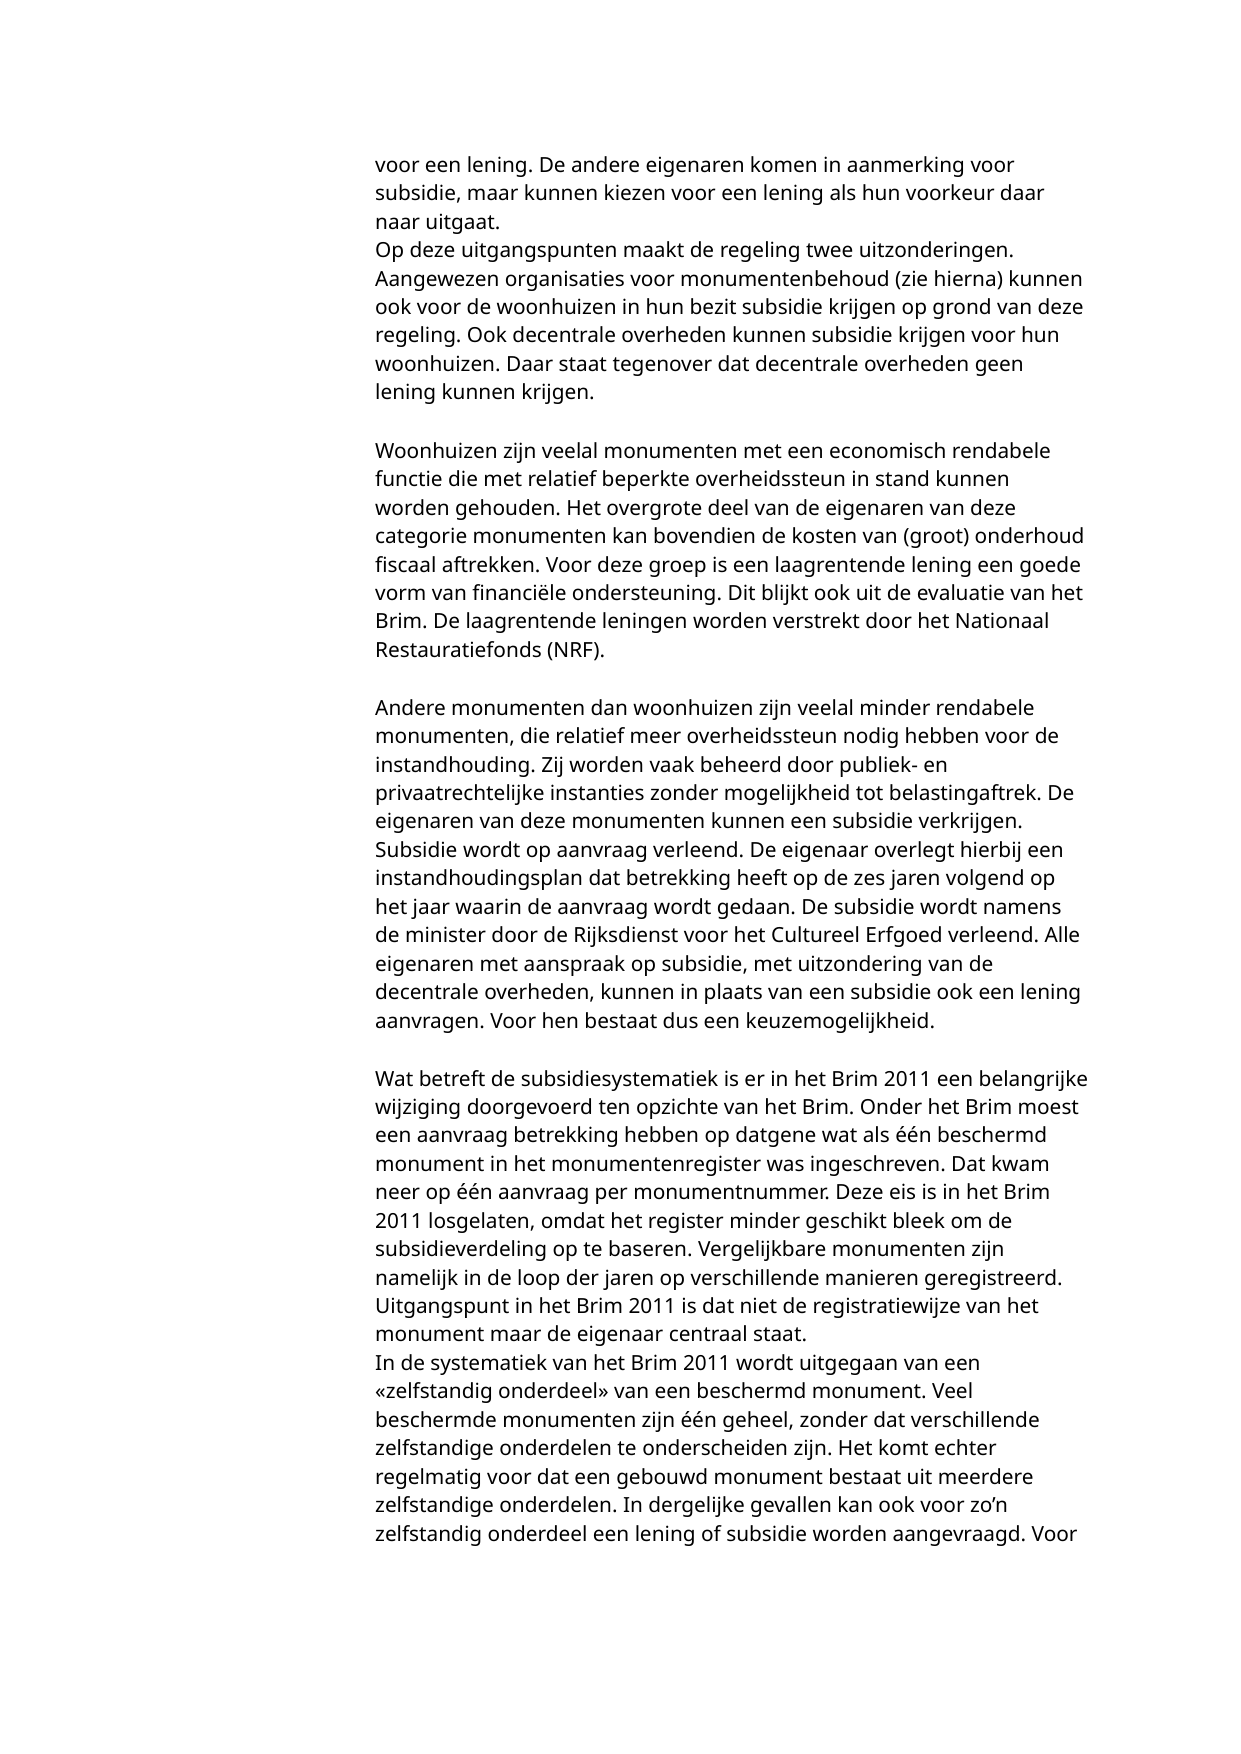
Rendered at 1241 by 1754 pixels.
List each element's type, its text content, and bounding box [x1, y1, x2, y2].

text Op deze uitgangspunten maakt de regeling twee uitzonderingen. Aangewezen organisaties voor monumentenbehoud (zie hierna) kunnen ook voor de woonhuizen in hun bezit subsidie krijgen op grond van deze regeling. Ook decentrale overheden kunnen subsidie krijgen voor hun woonhuizen. Daar staat tegenover dat decentrale overheden geen lening kunnen krijgen. [375, 235, 1090, 406]
text voor een lening. De andere eigenaren komen in aanmerking voor subsidie, maar kunnen kiezen voor een lening als hun voorkeur daar naar uitgaat. [375, 150, 1090, 235]
text In de systematiek van het Brim 2011 wordt uitgegaan van een «zelfstandig onderdeel» van een beschermd monument. Veel beschermde monumenten zijn één geheel, zonder dat verschillende zelfstandige onderdelen te onderscheiden zijn. Het komt echter regelmatig voor dat een gebouwd monument bestaat uit meerdere zelfstandige onderdelen. In dergelijke gevallen kan ook voor zo’n zelfstandig onderdeel een lening of subsidie worden aangevraagd. Voor [375, 1348, 1090, 1547]
text Andere monumenten dan woonhuizen zijn veelal minder rendabele monumenten, die relatief meer overheidssteun nodig hebben voor de instandhouding. Zij worden vaak beheerd door publiek- en privaatrechtelijke instanties zonder mogelijkheid tot belastingaftrek. De eigenaren van deze monumenten kunnen een subsidie verkrijgen. Subsidie wordt op aanvraag verleend. De eigenaar overlegt hierbij een instandhoudingsplan dat betrekking heeft op de zes jaren volgend op het jaar waarin de aanvraag wordt gedaan. De subsidie wordt namens de minister door de Rijksdienst voor het Cultureel Erfgoed verleend. Alle eigenaren met aanspraak op subsidie, met uitzondering van de decentrale overheden, kunnen in plaats van een subsidie ook een lening aanvragen. Voor hen bestaat dus een keuzemogelijkheid. [375, 693, 1090, 1034]
text Woonhuizen zijn veelal monumenten met een economisch rendabele functie die met relatief beperkte overheidssteun in stand kunnen worden gehouden. Het overgrote deel van de eigenaren van deze categorie monumenten kan bovendien de kosten van (groot) onderhoud fiscaal aftrekken. Voor deze groep is een laagrentende lening een goede vorm van financiële ondersteuning. Dit blijkt ook uit de evaluatie van het Brim. De laagrentende leningen worden verstrekt door het Nationaal Restauratiefonds (NRF). [375, 436, 1090, 663]
text Wat betreft de subsidiesystematiek is er in het Brim 2011 een belangrijke wijziging doorgevoerd ten opzichte van het Brim. Onder het Brim moest een aanvraag betrekking hebben op datgene wat als één beschermd monument in het monumentenregister was ingeschreven. Dat kwam neer op één aanvraag per monumentnummer. Deze eis is in het Brim 2011 losgelaten, omdat het register minder geschikt bleek om de subsidieverdeling op te baseren. Vergelijkbare monumenten zijn namelijk in de loop der jaren op verschillende manieren geregistreerd. Uitgangspunt in het Brim 2011 is dat niet de registratiewijze van het monument maar de eigenaar centraal staat. [375, 1064, 1090, 1348]
